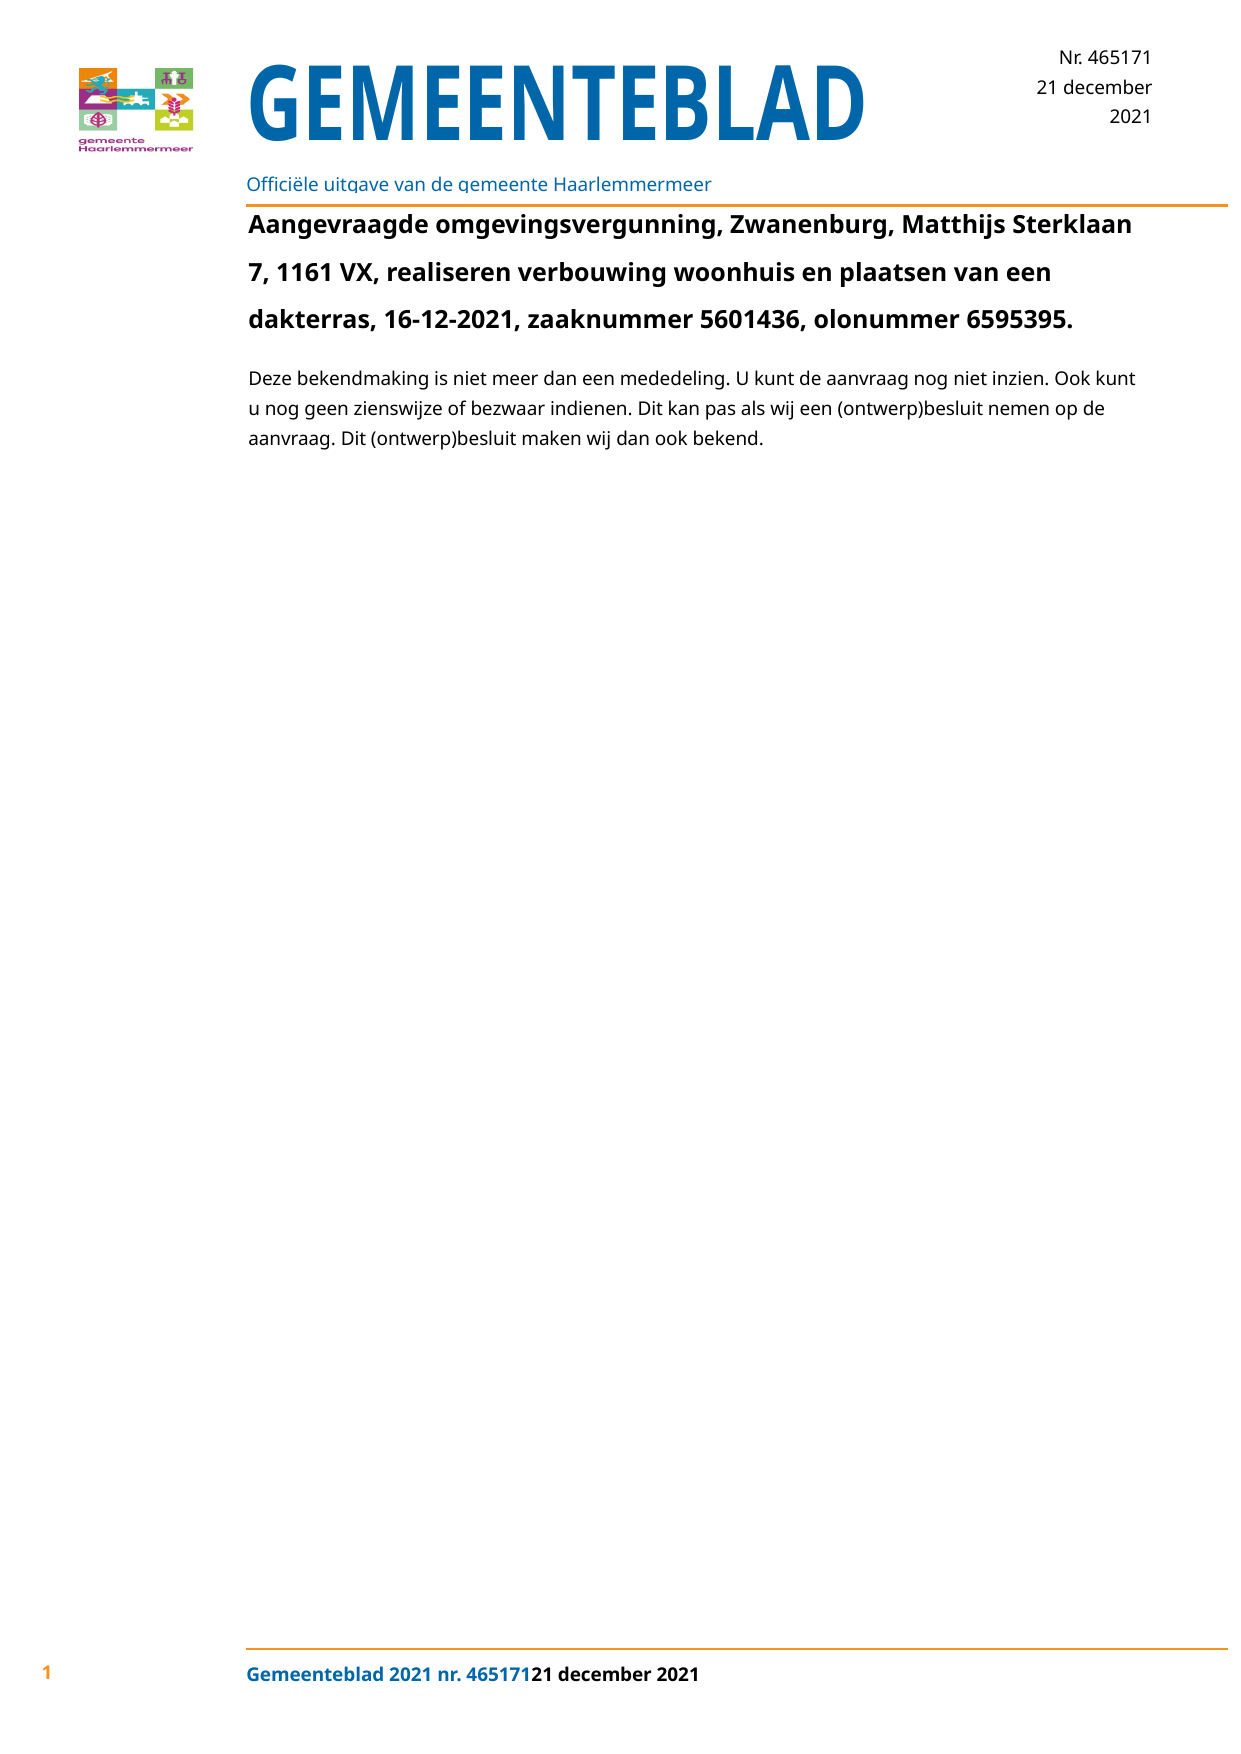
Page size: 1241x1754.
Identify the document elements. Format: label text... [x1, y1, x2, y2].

picture [41, 47, 231, 172]
text Aangevraagde omgevingsvergunning, Zwanenburg, Matthijs Sterklaan 7, 1161 VX, realiseren verbouwing woonhuis en plaatsen van een dakterras, 16-12-2021, zaaknummer 5601436, olonummer 6595395. [248, 207, 1152, 336]
text Deze bekendmaking is niet meer dan een mededeling. U kunt de aanvraag nog niet inzien. Ook kunt u nog geen zienswijze of bezwaar indienen. Dit kan pas als wij een (ontwerp)besluit nemen op de aanvraag. Dit (ontwerp)besluit maken wij dan ook bekend. [248, 366, 1152, 450]
